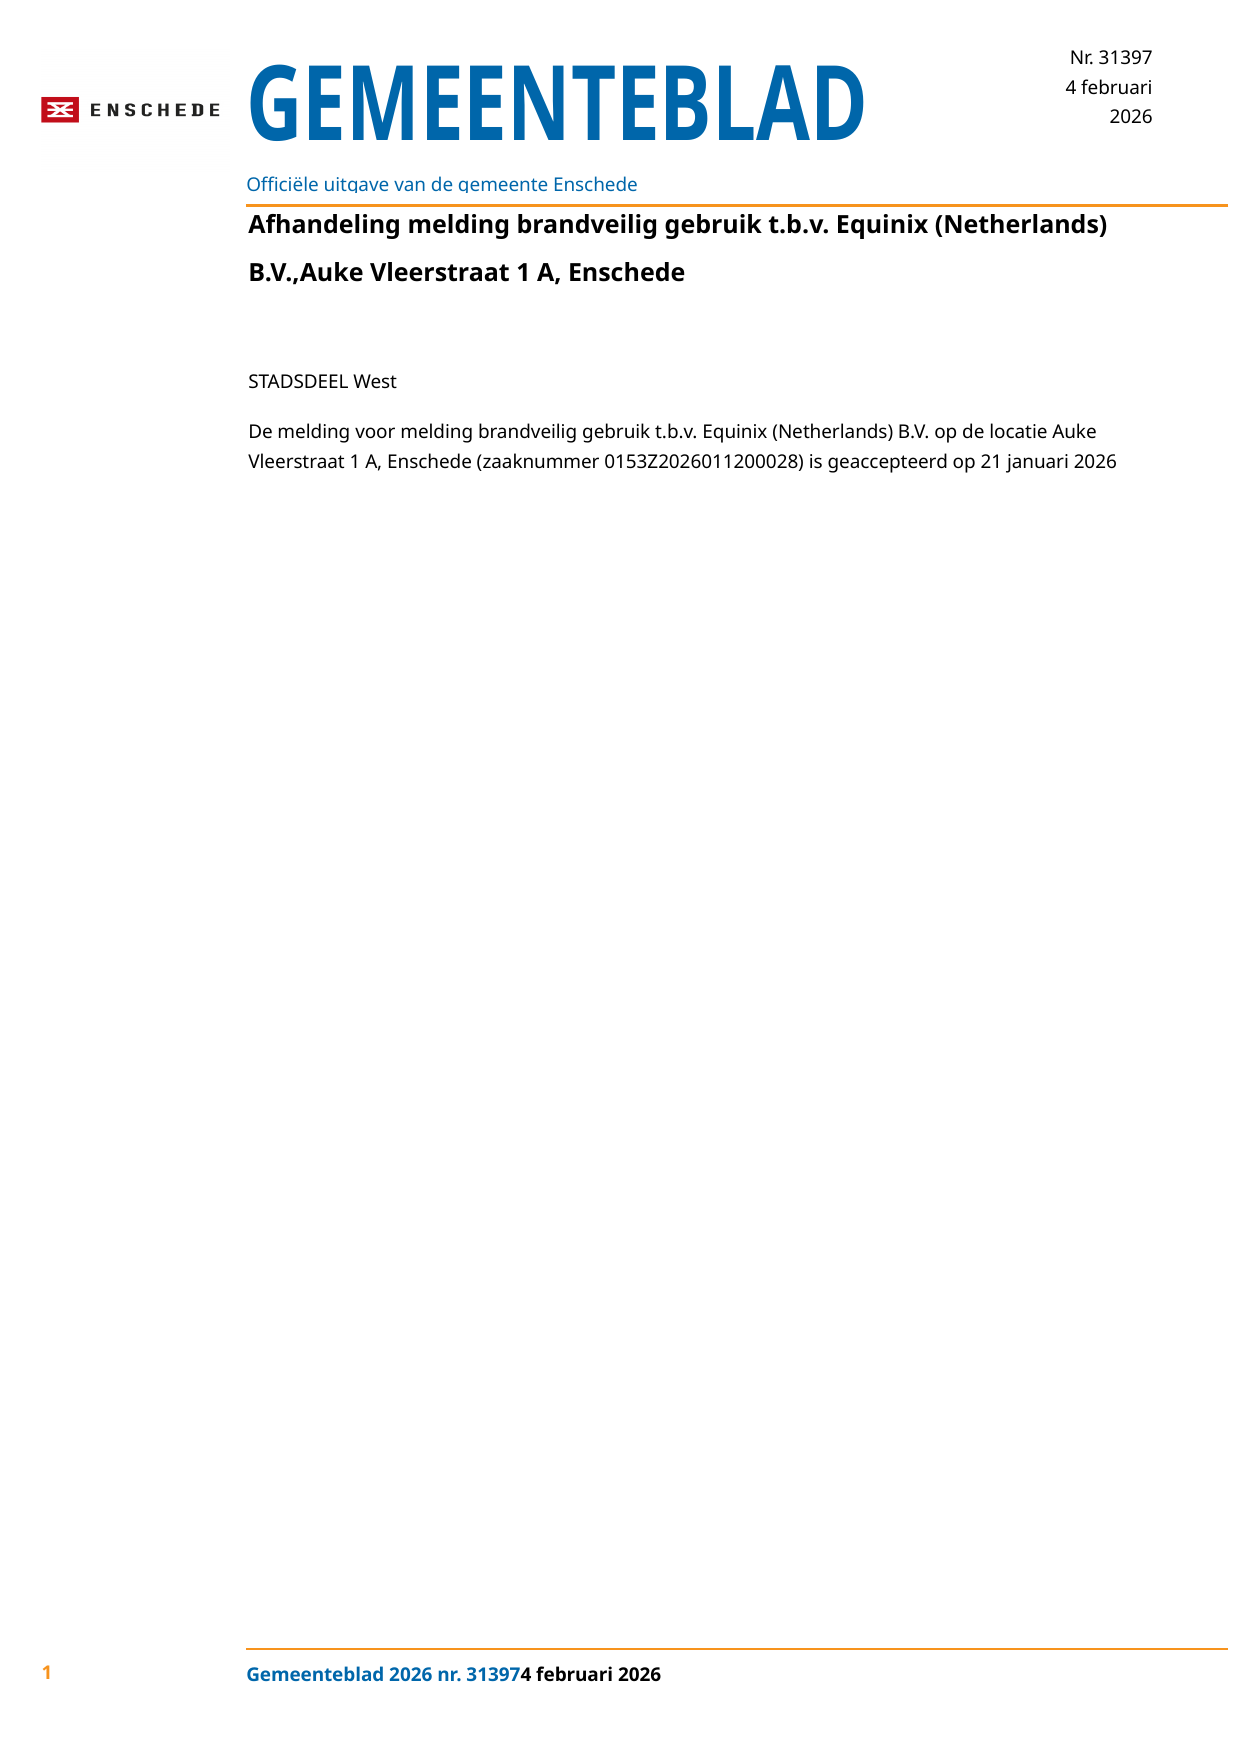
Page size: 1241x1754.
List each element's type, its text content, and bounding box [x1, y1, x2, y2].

text STADSDEEL West [248, 368, 1152, 394]
text De melding voor melding brandveilig gebruik t.b.v. Equinix (Netherlands) B.V. op de locatie Auke Vleerstraat 1 A, Enschede (zaaknummer 0153Z2026011200028) is geaccepteerd op 21 januari 2026 [248, 419, 1152, 474]
picture [41, 47, 231, 172]
text Afhandeling melding brandveilig gebruik t.b.v. Equinix (Netherlands) B.V.,Auke Vleerstraat 1 A, Enschede [248, 207, 1152, 288]
